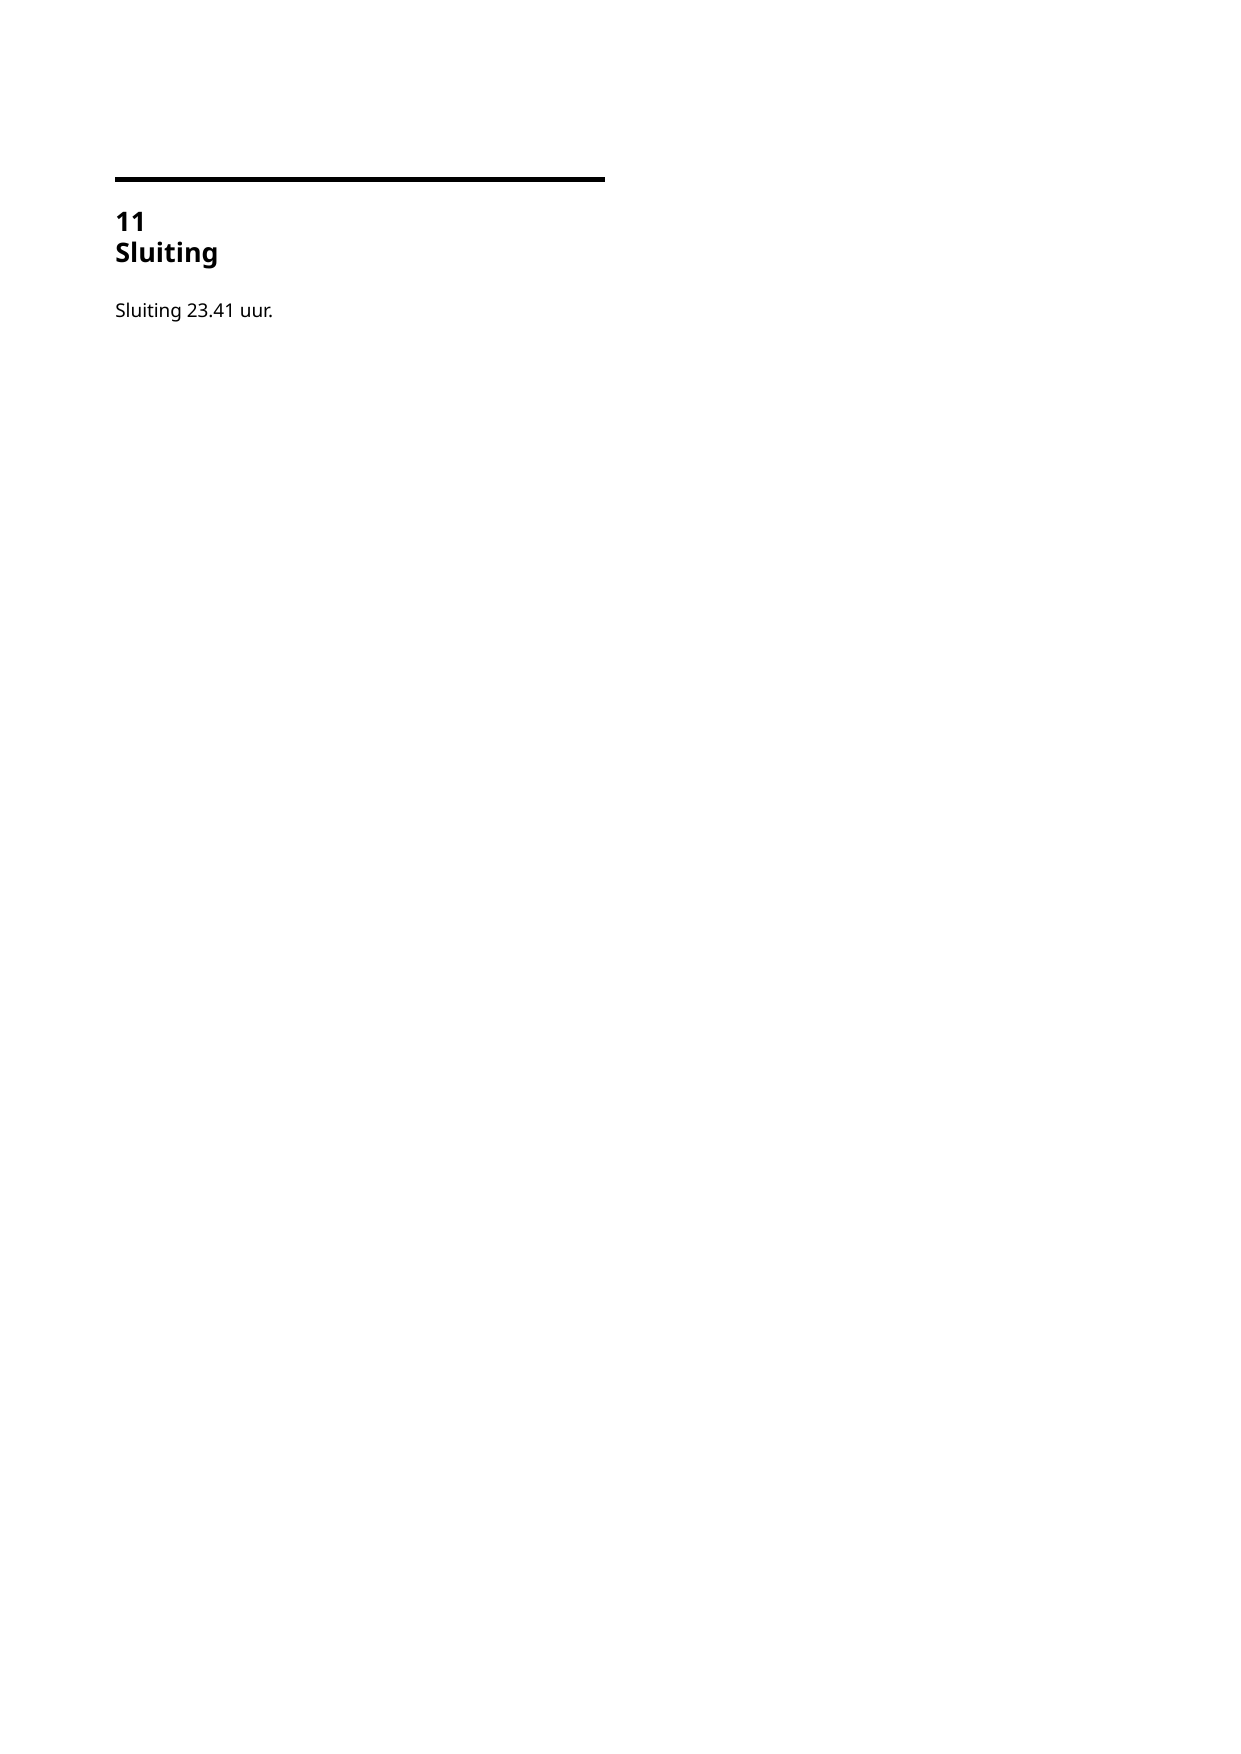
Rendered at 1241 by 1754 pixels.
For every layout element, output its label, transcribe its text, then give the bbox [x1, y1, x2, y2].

text Sluiting 23.41 uur. [115, 302, 605, 322]
text 11 [115, 203, 605, 239]
text Sluiting [115, 239, 605, 283]
